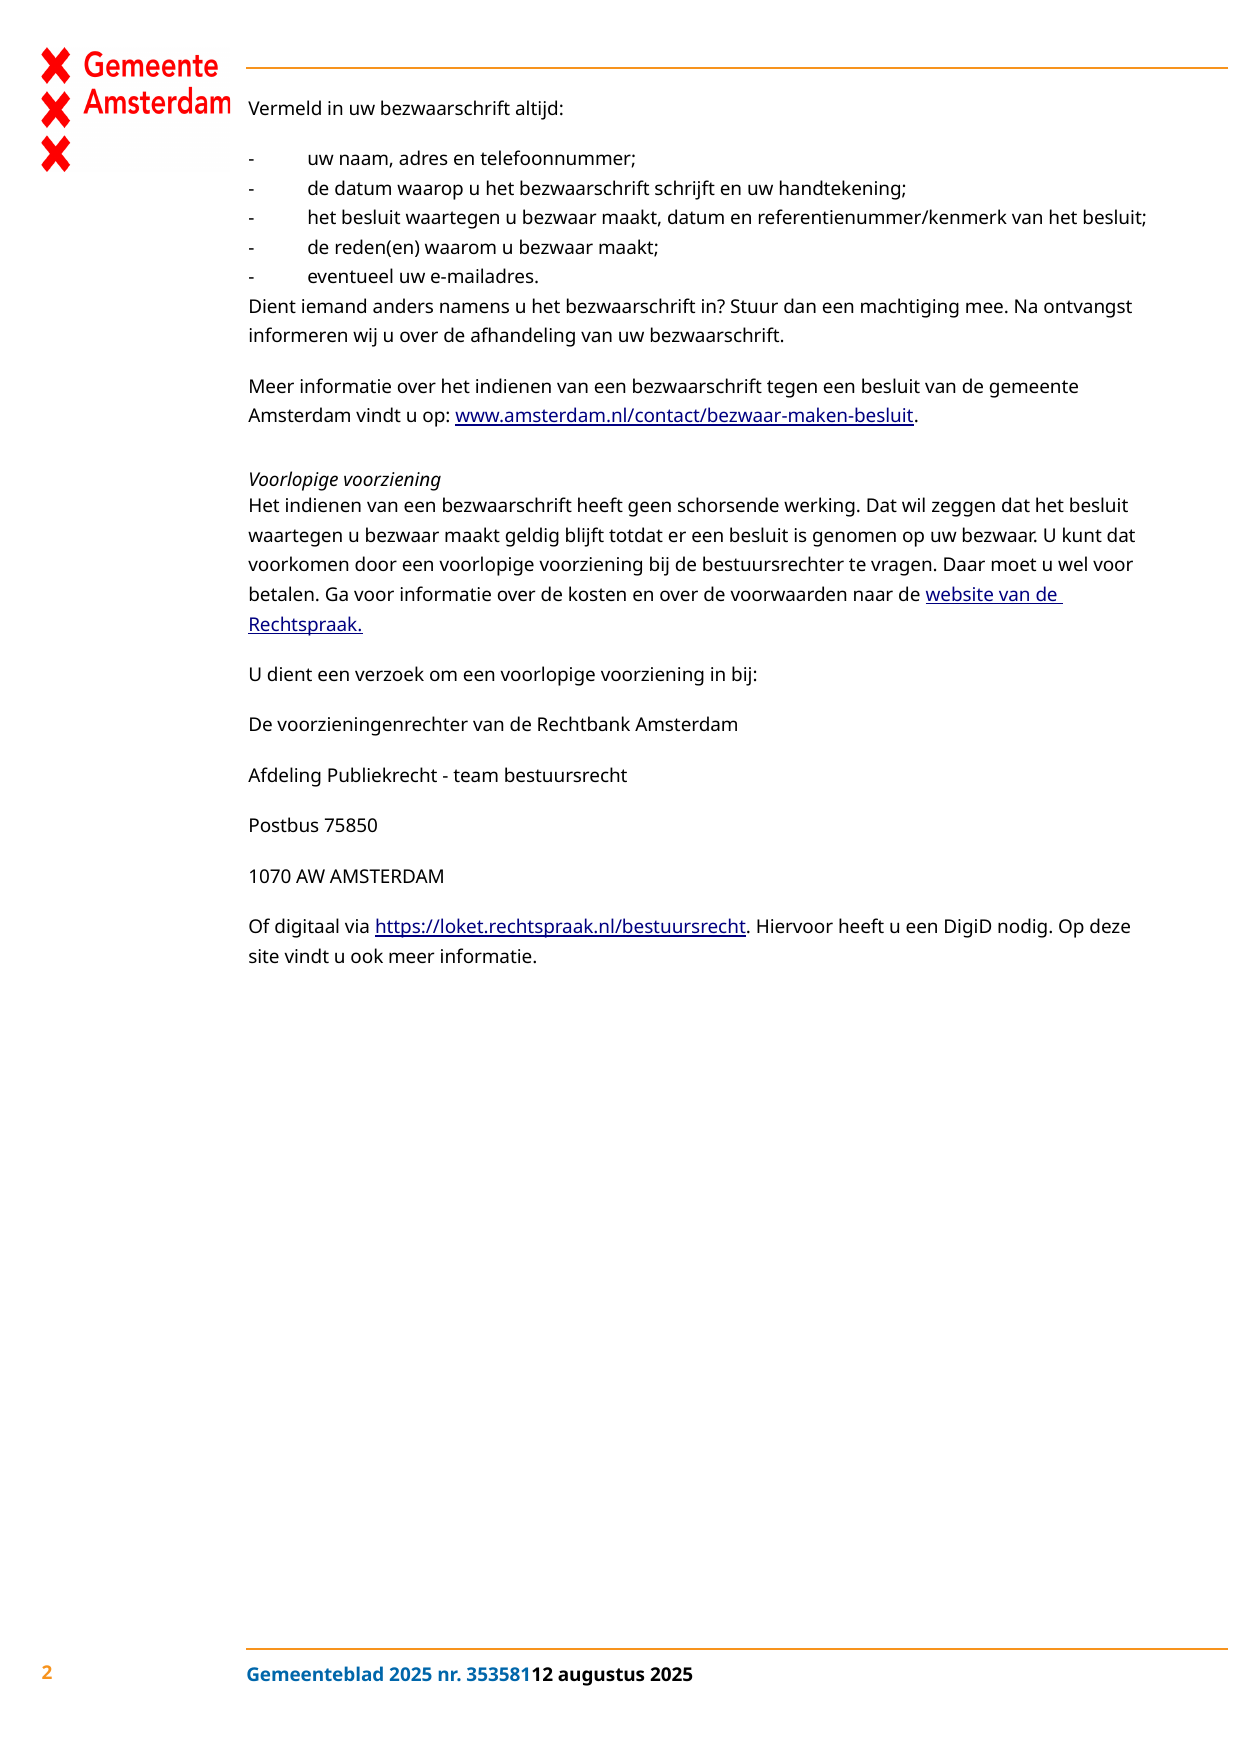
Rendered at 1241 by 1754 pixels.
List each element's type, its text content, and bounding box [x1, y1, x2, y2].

text Dient iemand anders namens u het bezwaarschrift in? Stuur dan een machtiging mee. Na ontvangst informeren wij u over de afhandeling van uw bezwaarschrift. [248, 293, 1152, 348]
list uw naam, adres en telefoonnummer; [248, 145, 1152, 171]
text Postbus 75850 [248, 812, 1152, 838]
text Afdeling Publiekrecht - team bestuursrecht [248, 762, 1152, 788]
list de datum waarop u het bezwaarschrift schrijft en uw handtekening; [248, 175, 1152, 201]
list de reden(en) waarom u bezwaar maakt; [248, 234, 1152, 260]
text Het indienen van een bezwaarschrift heeft geen schorsende werking. Dat wil zeggen dat het besluit waartegen u bezwaar maakt geldig blijft totdat er een besluit is genomen op uw bezwaar. U kunt dat voorkomen door een voorlopige voorziening bij de bestuursrechter te vragen. Daar moet u wel voor betalen. Ga voor informatie over de kosten en over de voorwaarden naar de website van de Rechtspraak. [248, 492, 1152, 636]
list het besluit waartegen u bezwaar maakt, datum en referentienummer/kenmerk van het besluit; [248, 204, 1152, 230]
text Meer informatie over het indienen van een bezwaarschrift tegen een besluit van de gemeente Amsterdam vindt u op: www.amsterdam.nl/contact/bezwaar-maken-besluit. [248, 373, 1152, 428]
text U dient een verzoek om een voorlopige voorziening in bij: [248, 661, 1152, 687]
text Voorlopige voorziening [248, 467, 1152, 492]
list eventueel uw e-mailadres. [248, 263, 1152, 289]
text 1070 AW AMSTERDAM [248, 863, 1152, 888]
picture [41, 47, 231, 172]
text Vermeld in uw bezwaarschrift altijd: [248, 95, 1152, 121]
text Of digitaal via https://loket.rechtspraak.nl/bestuursrecht. Hiervoor heeft u een DigiD nodig. Op deze site vindt u ook meer informatie. [248, 913, 1152, 968]
text De voorzieningenrechter van de Rechtbank Amsterdam [248, 712, 1152, 737]
